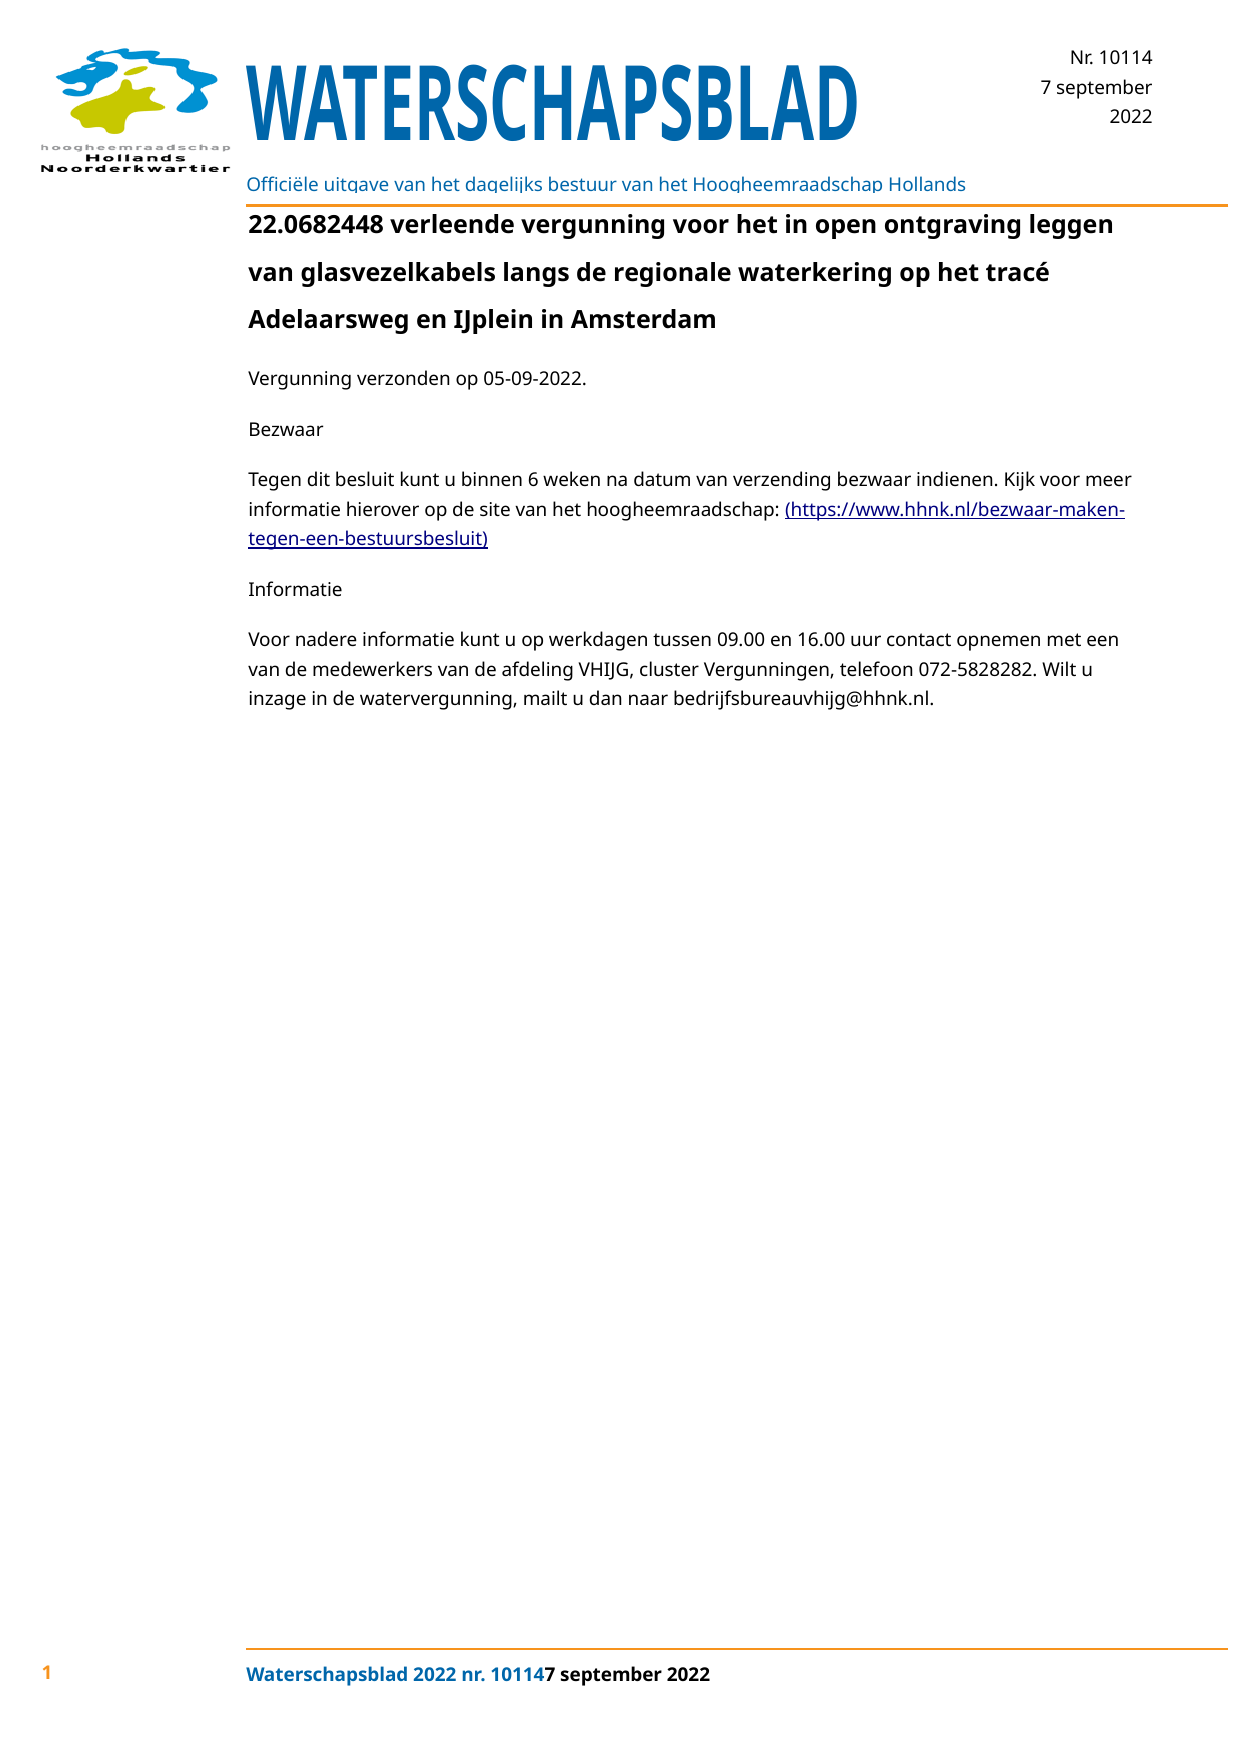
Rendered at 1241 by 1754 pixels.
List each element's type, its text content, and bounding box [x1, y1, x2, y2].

text Vergunning verzonden op 05-09-2022. [248, 366, 1152, 391]
text Voor nadere informatie kunt u op werkdagen tussen 09.00 en 16.00 uur contact opnemen met een van de medewerkers van de afdeling VHIJG, cluster Vergunningen, telefoon 072-5828282. Wilt u inzage in de watervergunning, mailt u dan naar bedrijfsbureauvhijg@hhnk.nl. [248, 626, 1152, 711]
text Bezwaar [248, 416, 1152, 442]
picture [41, 47, 231, 172]
text 22.0682448 verleende vergunning voor het in open ontgraving leggen van glasvezelkabels langs de regionale waterkering op het tracé Adelaarsweg en IJplein in Amsterdam [248, 207, 1152, 336]
text Informatie [248, 576, 1152, 602]
text Tegen dit besluit kunt u binnen 6 weken na datum van verzending bezwaar indienen. Kijk voor meer informatie hierover op de site van het hoogheemraadschap: (https://www.hhnk.nl/bezwaar-maken-tegen-een-bestuursbesluit) [248, 466, 1152, 551]
